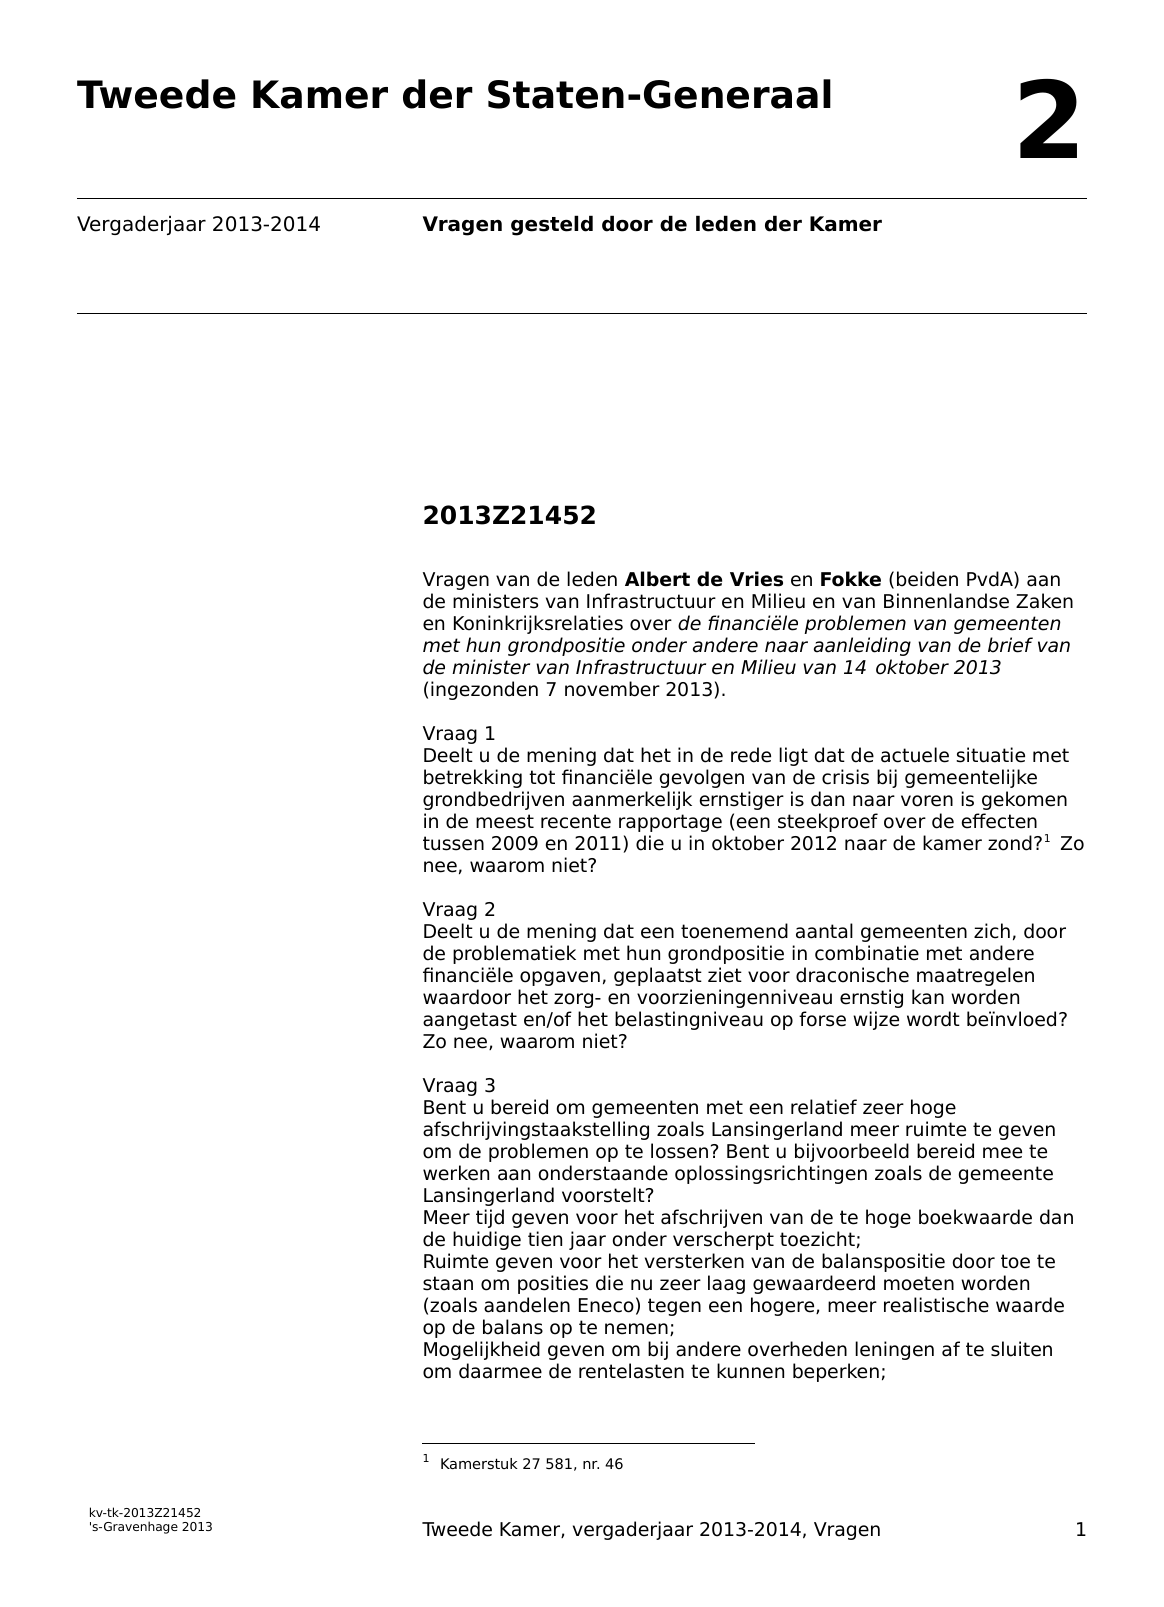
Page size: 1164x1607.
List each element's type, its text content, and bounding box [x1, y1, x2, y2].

text Vraag 1 [422, 723, 1087, 745]
text Meer tijd geven voor het afschrijven van de te hoge boekwaarde dan de huidige tien jaar onder verscherpt toezicht; [422, 1207, 1087, 1251]
text 's-Gravenhage 2013 [88, 1520, 323, 1534]
text Kamerstuk 27 581, nr. 46 [422, 1452, 1087, 1474]
text Ruimte geven voor het versterken van de balanspositie door toe te staan om posities die nu zeer laag gewaardeerd moeten worden (zoals aandelen Eneco) tegen een hogere, meer realistische waarde op de balans op te nemen; [422, 1251, 1087, 1339]
text Vragen van de leden Albert de Vries en Fokke (beiden PvdA) aan de ministers van Infrastructuur en Milieu en van Binnenlandse Zaken en Koninkrijksrelaties over de financiële problemen van gemeenten met hun grondpositie onder andere naar aanleiding van de brief van de minister van Infrastructuur en Milieu van 14 oktober 2013 (ingezonden 7 november 2013). [422, 569, 1087, 701]
text kv-tk-2013Z21452 [88, 1506, 323, 1520]
table_cell Vergaderjaar 2013-2014 [77, 199, 422, 313]
table_header Tweede Kamer der Staten-Generaal [77, 59, 886, 198]
text Vraag 3 [422, 1075, 1087, 1097]
text Vraag 2 [422, 899, 1087, 921]
text 2013Z21452 [422, 501, 1087, 531]
text Mogelijkheid geven om bij andere overheden leningen af te sluiten om daarmee de rentelasten te kunnen beperken; [422, 1339, 1087, 1383]
text Deelt u de mening dat het in de rede ligt dat de actuele situatie met betrekking tot financiële gevolgen van de crisis bij gemeentelijke grondbedrijven aanmerkelijk ernstiger is dan naar voren is gekomen in de meest recente rapportage (een steekproef over de effecten tussen 2009 en 2011) die u in oktober 2012 naar de kamer zond? Zo nee, waarom niet? [422, 745, 1087, 877]
text Bent u bereid om gemeenten met een relatief zeer hoge afschrijvingstaakstelling zoals Lansingerland meer ruimte te geven om de problemen op te lossen? Bent u bijvoorbeeld bereid mee te werken aan onderstaande oplossingsrichtingen zoals de gemeente Lansingerland voorstelt? [422, 1097, 1087, 1207]
table_header 2 [886, 59, 1087, 198]
text Deelt u de mening dat een toenemend aantal gemeenten zich, door de problematiek met hun grondpositie in combinatie met andere financiële opgaven, geplaatst ziet voor draconische maatregelen waardoor het zorg- en voorzieningenniveau ernstig kan worden aangetast en/of het belastingniveau op forse wijze wordt beïnvloed? Zo nee, waarom niet? [422, 921, 1087, 1053]
table_cell Vragen gesteld door de leden der Kamer [422, 199, 1087, 313]
